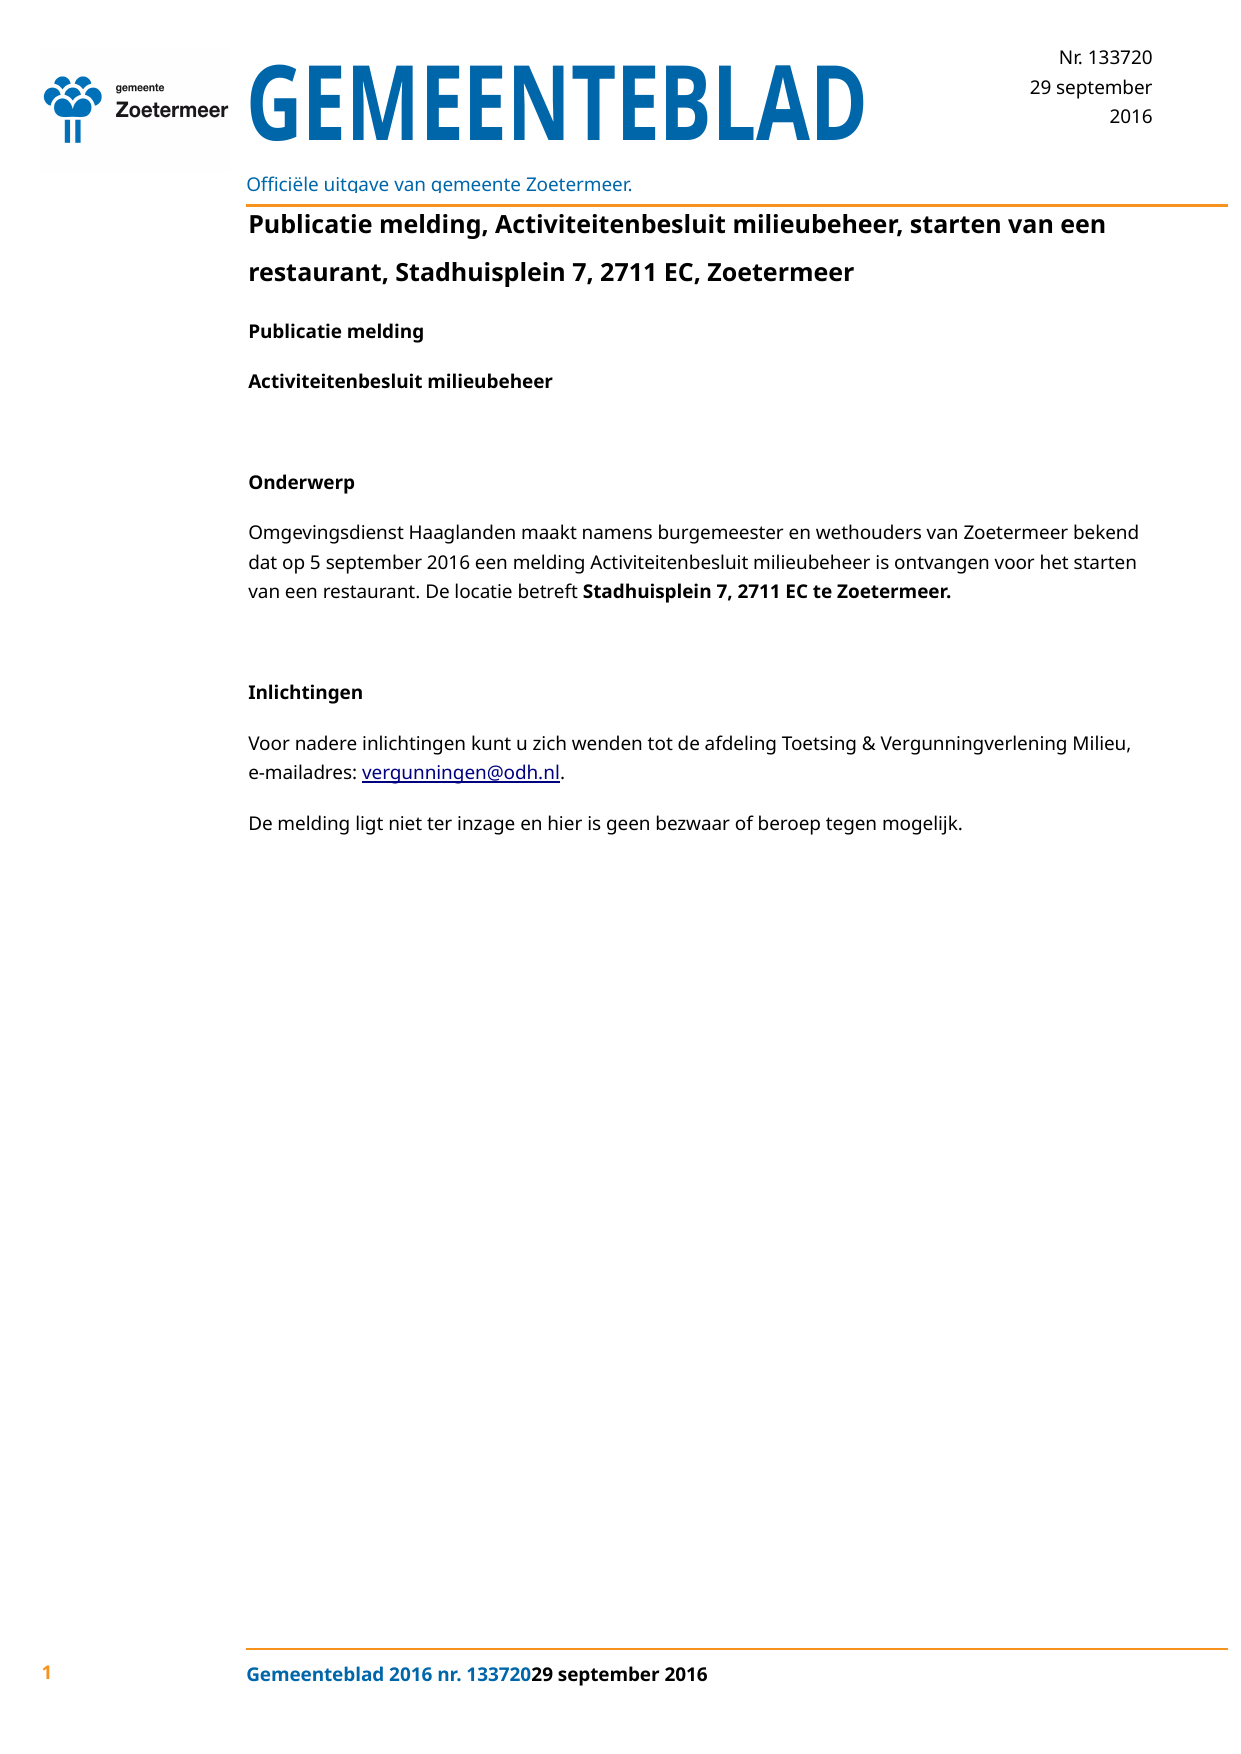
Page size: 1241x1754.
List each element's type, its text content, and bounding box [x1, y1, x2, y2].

text Activiteitenbesluit milieubeheer [248, 368, 1152, 394]
picture [41, 47, 231, 172]
text Omgevingsdienst Haaglanden maakt namens burgemeester en wethouders van Zoetermeer bekend dat op 5 september 2016 een melding Activiteitenbesluit milieubeheer is ontvangen voor het starten van een restaurant. De locatie betreft Stadhuisplein 7, 2711 EC te Zoetermeer. [248, 519, 1152, 604]
text Onderwerp [248, 469, 1152, 495]
text Voor nadere inlichtingen kunt u zich wenden tot de afdeling Toetsing & Vergunningverlening Milieu, e-mailadres: vergunningen@odh.nl. [248, 730, 1152, 785]
text Publicatie melding [248, 318, 1152, 344]
text Publicatie melding, Activiteitenbesluit milieubeheer, starten van een restaurant, Stadhuisplein 7, 2711 EC, Zoetermeer [248, 207, 1152, 288]
text Inlichtingen [248, 679, 1152, 705]
text De melding ligt niet ter inzage en hier is geen bezwaar of beroep tegen mogelijk. [248, 810, 1152, 836]
